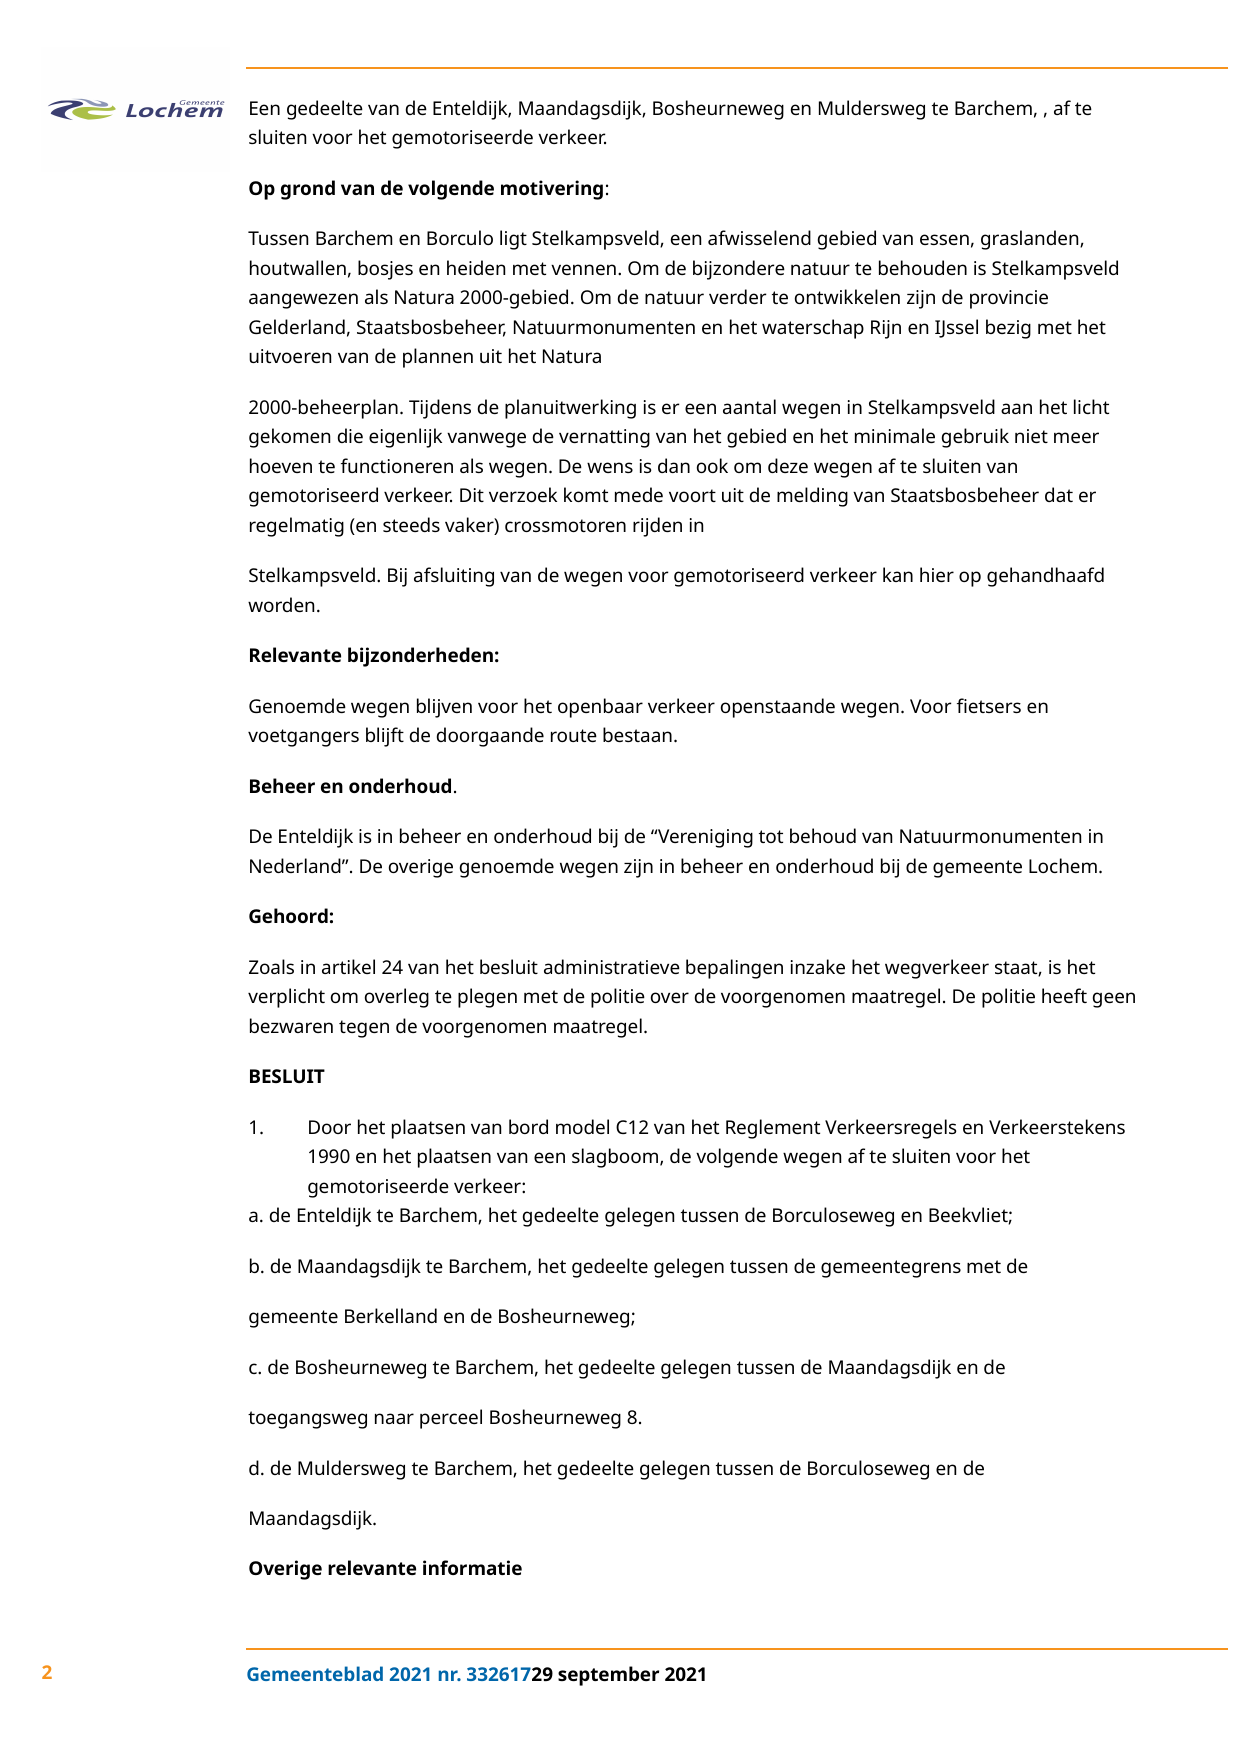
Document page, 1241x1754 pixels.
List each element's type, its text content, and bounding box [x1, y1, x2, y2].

text Beheer en onderhoud. [248, 773, 1152, 799]
text Een gedeelte van de Enteldijk, Maandagsdijk, Bosheurneweg en Muldersweg te Barchem, , af te sluiten voor het gemotoriseerde verkeer. [248, 95, 1152, 150]
text a. de Enteldijk te Barchem, het gedeelte gelegen tussen de Borculoseweg en Beekvliet; [248, 1203, 1152, 1228]
text Zoals in artikel 24 van het besluit administratieve bepalingen inzake het wegverkeer staat, is het verplicht om overleg te plegen met de politie over de voorgenomen maatregel. De politie heeft geen bezwaren tegen de voorgenomen maatregel. [248, 954, 1152, 1039]
text Relevante bijzonderheden: [248, 643, 1152, 668]
list Door het plaatsen van bord model C12 van het Reglement Verkeersregels en Verkeerstekens 1990 en het plaatsen van een slagboom, de volgende wegen af te sluiten voor het gemotoriseerde verkeer: [248, 1114, 1152, 1199]
text gemeente Berkelland en de Bosheurneweg; [248, 1303, 1152, 1329]
text Stelkampsveld. Bij afsluiting van de wegen voor gemotoriseerd verkeer kan hier op gehandhaafd worden. [248, 563, 1152, 618]
text toegangsweg naar perceel Bosheurneweg 8. [248, 1404, 1152, 1430]
text Overige relevante informatie [248, 1556, 1152, 1581]
text BESLUIT [248, 1063, 1152, 1089]
picture [41, 47, 231, 172]
text Op grond van de volgende motivering: [248, 175, 1152, 201]
text Gehoord: [248, 903, 1152, 929]
text De Enteldijk is in beheer en onderhoud bij de “Vereniging tot behoud van Natuurmonumenten in Nederland”. De overige genoemde wegen zijn in beheer en onderhoud bij de gemeente Lochem. [248, 823, 1152, 879]
text Genoemde wegen blijven voor het openbaar verkeer openstaande wegen. Voor fietsers en voetgangers blijft de doorgaande route bestaan. [248, 693, 1152, 748]
text d. de Muldersweg te Barchem, het gedeelte gelegen tussen de Borculoseweg en de [248, 1455, 1152, 1481]
text b. de Maandagsdijk te Barchem, het gedeelte gelegen tussen de gemeentegrens met de [248, 1253, 1152, 1279]
text Maandagsdijk. [248, 1505, 1152, 1531]
text c. de Bosheurneweg te Barchem, het gedeelte gelegen tussen de Maandagsdijk en de [248, 1354, 1152, 1380]
text 2000-beheerplan. Tijdens de planuitwerking is er een aantal wegen in Stelkampsveld aan het licht gekomen die eigenlijk vanwege de vernatting van het gebied en het minimale gebruik niet meer hoeven te functioneren als wegen. De wens is dan ook om deze wegen af te sluiten van gemotoriseerd verkeer. Dit verzoek komt mede voort uit de melding van Staatsbosbeheer dat er regelmatig (en steeds vaker) crossmotoren rijden in [248, 394, 1152, 538]
text Tussen Barchem en Borculo ligt Stelkampsveld, een afwisselend gebied van essen, graslanden, houtwallen, bosjes en heiden met vennen. Om de bijzondere natuur te behouden is Stelkampsveld aangewezen als Natura 2000-gebied. Om de natuur verder te ontwikkelen zijn de provincie Gelderland, Staatsbosbeheer, Natuurmonumenten en het waterschap Rijn en IJssel bezig met het uitvoeren van de plannen uit het Natura [248, 225, 1152, 369]
